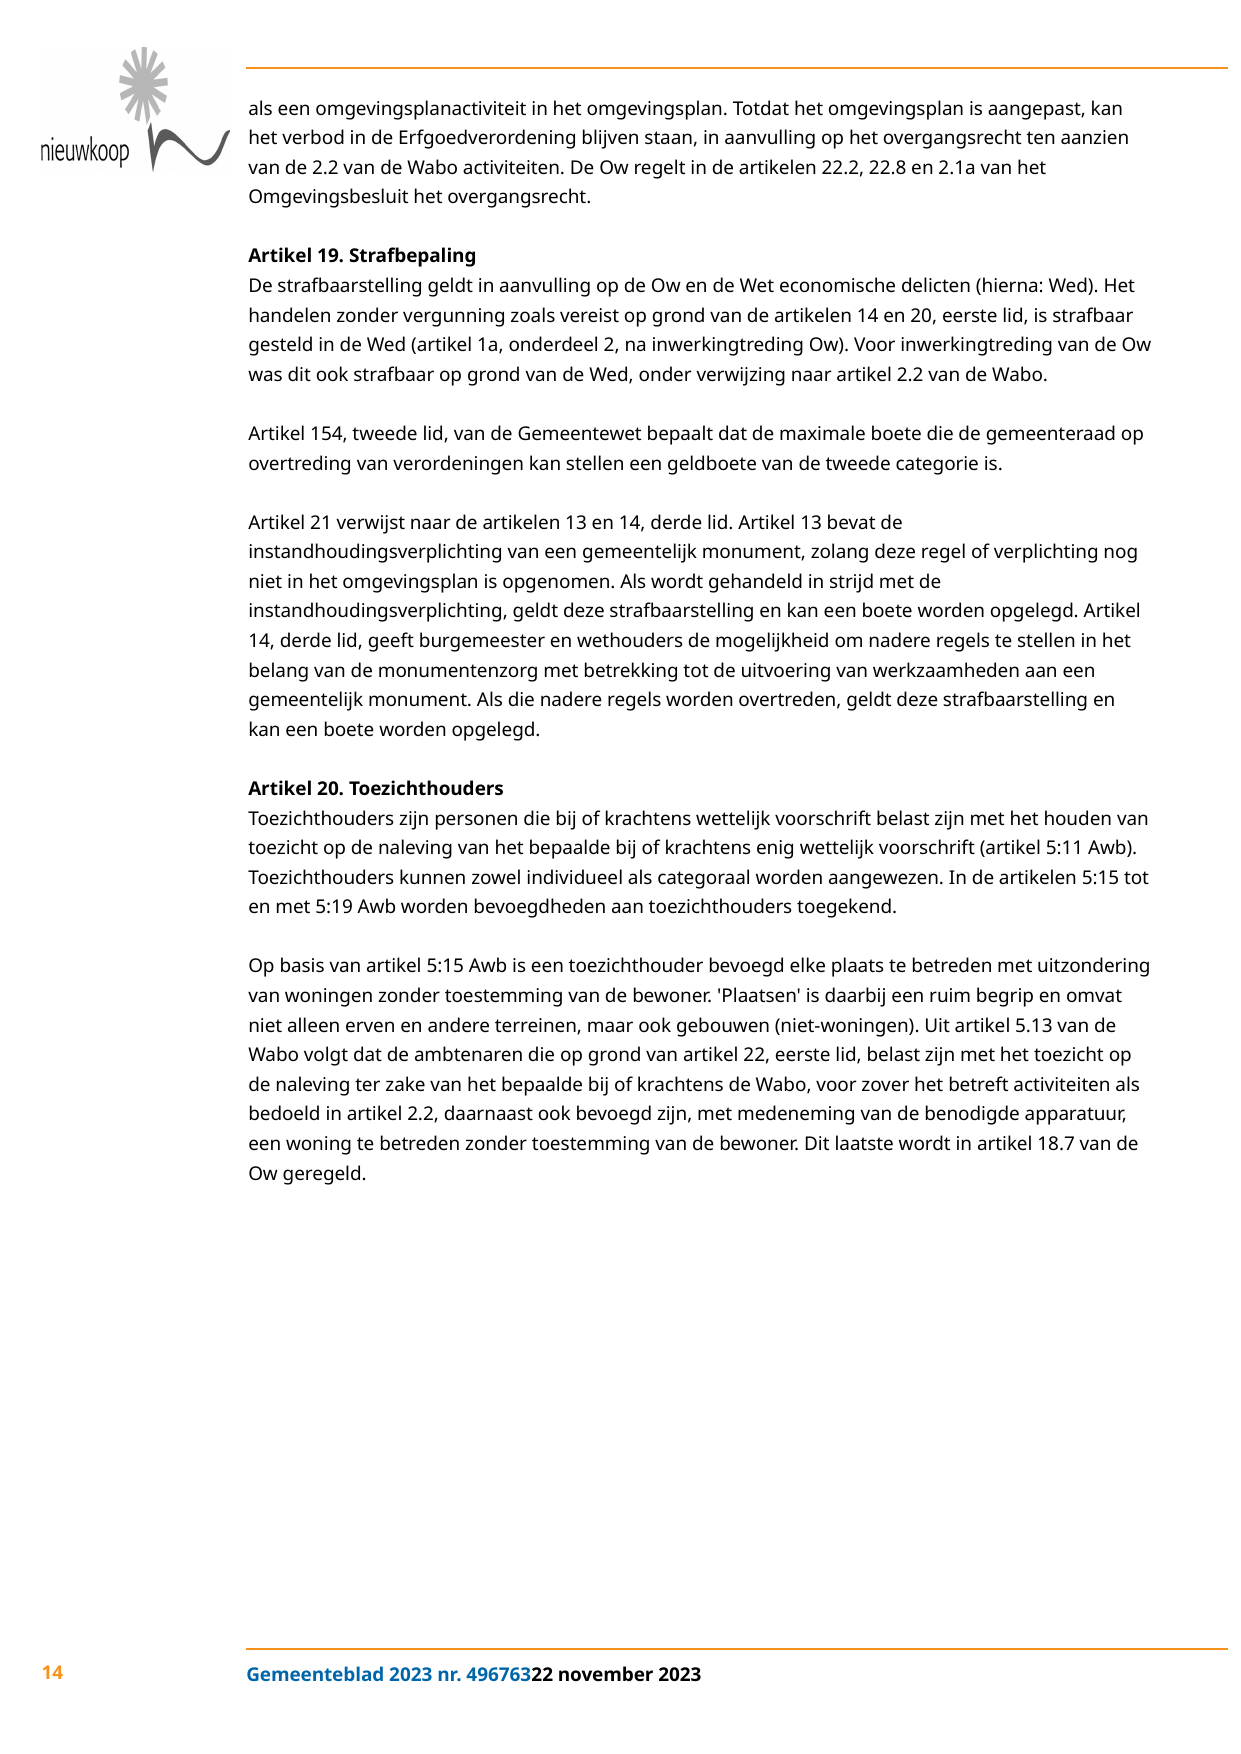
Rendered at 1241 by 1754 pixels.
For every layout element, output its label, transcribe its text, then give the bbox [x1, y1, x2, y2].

text Op basis van artikel 5:15 Awb is een toezichthouder bevoegd elke plaats te betreden met uitzondering van woningen zonder toestemming van de bewoner. 'Plaatsen' is daarbij een ruim begrip en omvat niet alleen erven en andere terreinen, maar ook gebouwen (niet-woningen). Uit artikel 5.13 van de Wabo volgt dat de ambtenaren die op grond van artikel 22, eerste lid, belast zijn met het toezicht op de naleving ter zake van het bepaalde bij of krachtens de Wabo, voor zover het betreft activiteiten als bedoeld in artikel 2.2, daarnaast ook bevoegd zijn, met medeneming van de benodigde apparatuur, een woning te betreden zonder toestemming van de bewoner. Dit laatste wordt in artikel 18.7 van de Ow geregeld. [248, 953, 1152, 1186]
text De strafbaarstelling geldt in aanvulling op de Ow en de Wet economische delicten (hierna: Wed). Het handelen zonder vergunning zoals vereist op grond van de artikelen 14 en 20, eerste lid, is strafbaar gesteld in de Wed (artikel 1a, onderdeel 2, na inwerkingtreding Ow). Voor inwerkingtreding van de Ow was dit ook strafbaar op grond van de Wed, onder verwijzing naar artikel 2.2 van de Wabo. [248, 272, 1152, 387]
text Artikel 21 verwijst naar de artikelen 13 en 14, derde lid. Artikel 13 bevat de instandhoudingsverplichting van een gemeentelijk monument, zolang deze regel of verplichting nog niet in het omgevingsplan is opgenomen. Als wordt gehandeld in strijd met de instandhoudingsverplichting, geldt deze strafbaarstelling en kan een boete worden opgelegd. Artikel 14, derde lid, geeft burgemeester en wethouders de mogelijkheid om nadere regels te stellen in het belang van de monumentenzorg met betrekking tot de uitvoering van werkzaamheden aan een gemeentelijk monument. Als die nadere regels worden overtreden, geldt deze strafbaarstelling en kan een boete worden opgelegd. [248, 509, 1152, 742]
text als een omgevingsplanactiviteit in het omgevingsplan. Totdat het omgevingsplan is aangepast, kan het verbod in de Erfgoedverordening blijven staan, in aanvulling op het overgangsrecht ten aanzien van de 2.2 van de Wabo activiteiten. De Ow regelt in de artikelen 22.2, 22.8 en 2.1a van het Omgevingsbesluit het overgangsrecht. [248, 95, 1152, 209]
text Artikel 20. Toezichthouders [248, 775, 1152, 801]
text Toezichthouders zijn personen die bij of krachtens wettelijk voorschrift belast zijn met het houden van toezicht op de naleving van het bepaalde bij of krachtens enig wettelijk voorschrift (artikel 5:11 Awb). Toezichthouders kunnen zowel individueel als categoraal worden aangewezen. In de artikelen 5:15 tot en met 5:19 Awb worden bevoegdheden aan toezichthouders toegekend. [248, 805, 1152, 919]
picture [41, 47, 231, 172]
text Artikel 154, tweede lid, van de Gemeentewet bepaalt dat de maximale boete die de gemeenteraad op overtreding van verordeningen kan stellen een geldboete van de tweede categorie is. [248, 420, 1152, 476]
text Artikel 19. Strafbepaling [248, 243, 1152, 268]
